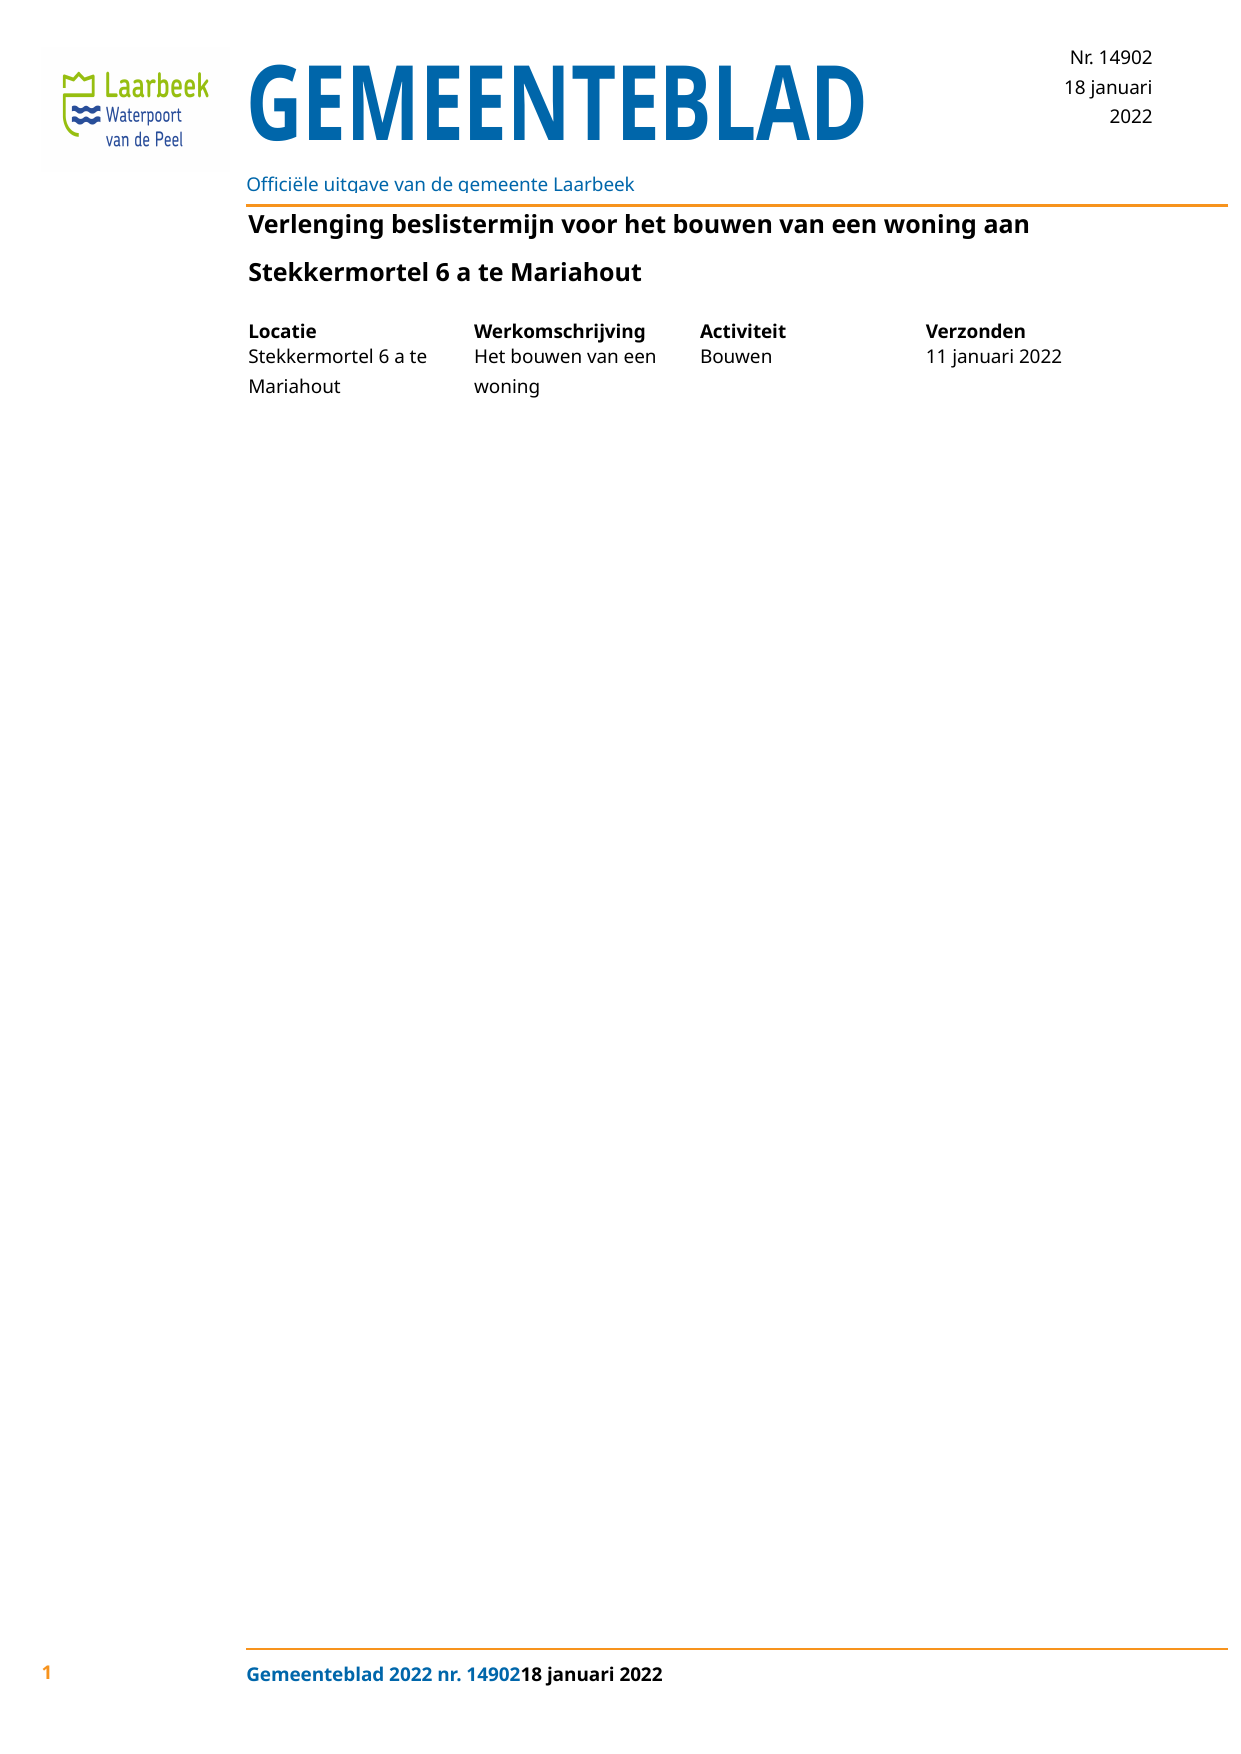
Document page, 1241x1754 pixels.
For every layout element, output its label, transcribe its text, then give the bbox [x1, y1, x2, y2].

table_cell Stekkermortel 6 a te Mariahout [248, 344, 474, 399]
table_header Verzonden [926, 318, 1152, 344]
table_cell Bouwen [700, 344, 926, 399]
table_cell 11 januari 2022 [926, 344, 1152, 399]
table_cell Het bouwen van een woning [474, 344, 700, 399]
table_header Locatie [248, 318, 474, 344]
table_header Werkomschrijving [474, 318, 700, 344]
picture [41, 47, 231, 172]
table_header Activiteit [700, 318, 926, 344]
text Verlenging beslistermijn voor het bouwen van een woning aan Stekkermortel 6 a te Mariahout [248, 207, 1152, 288]
